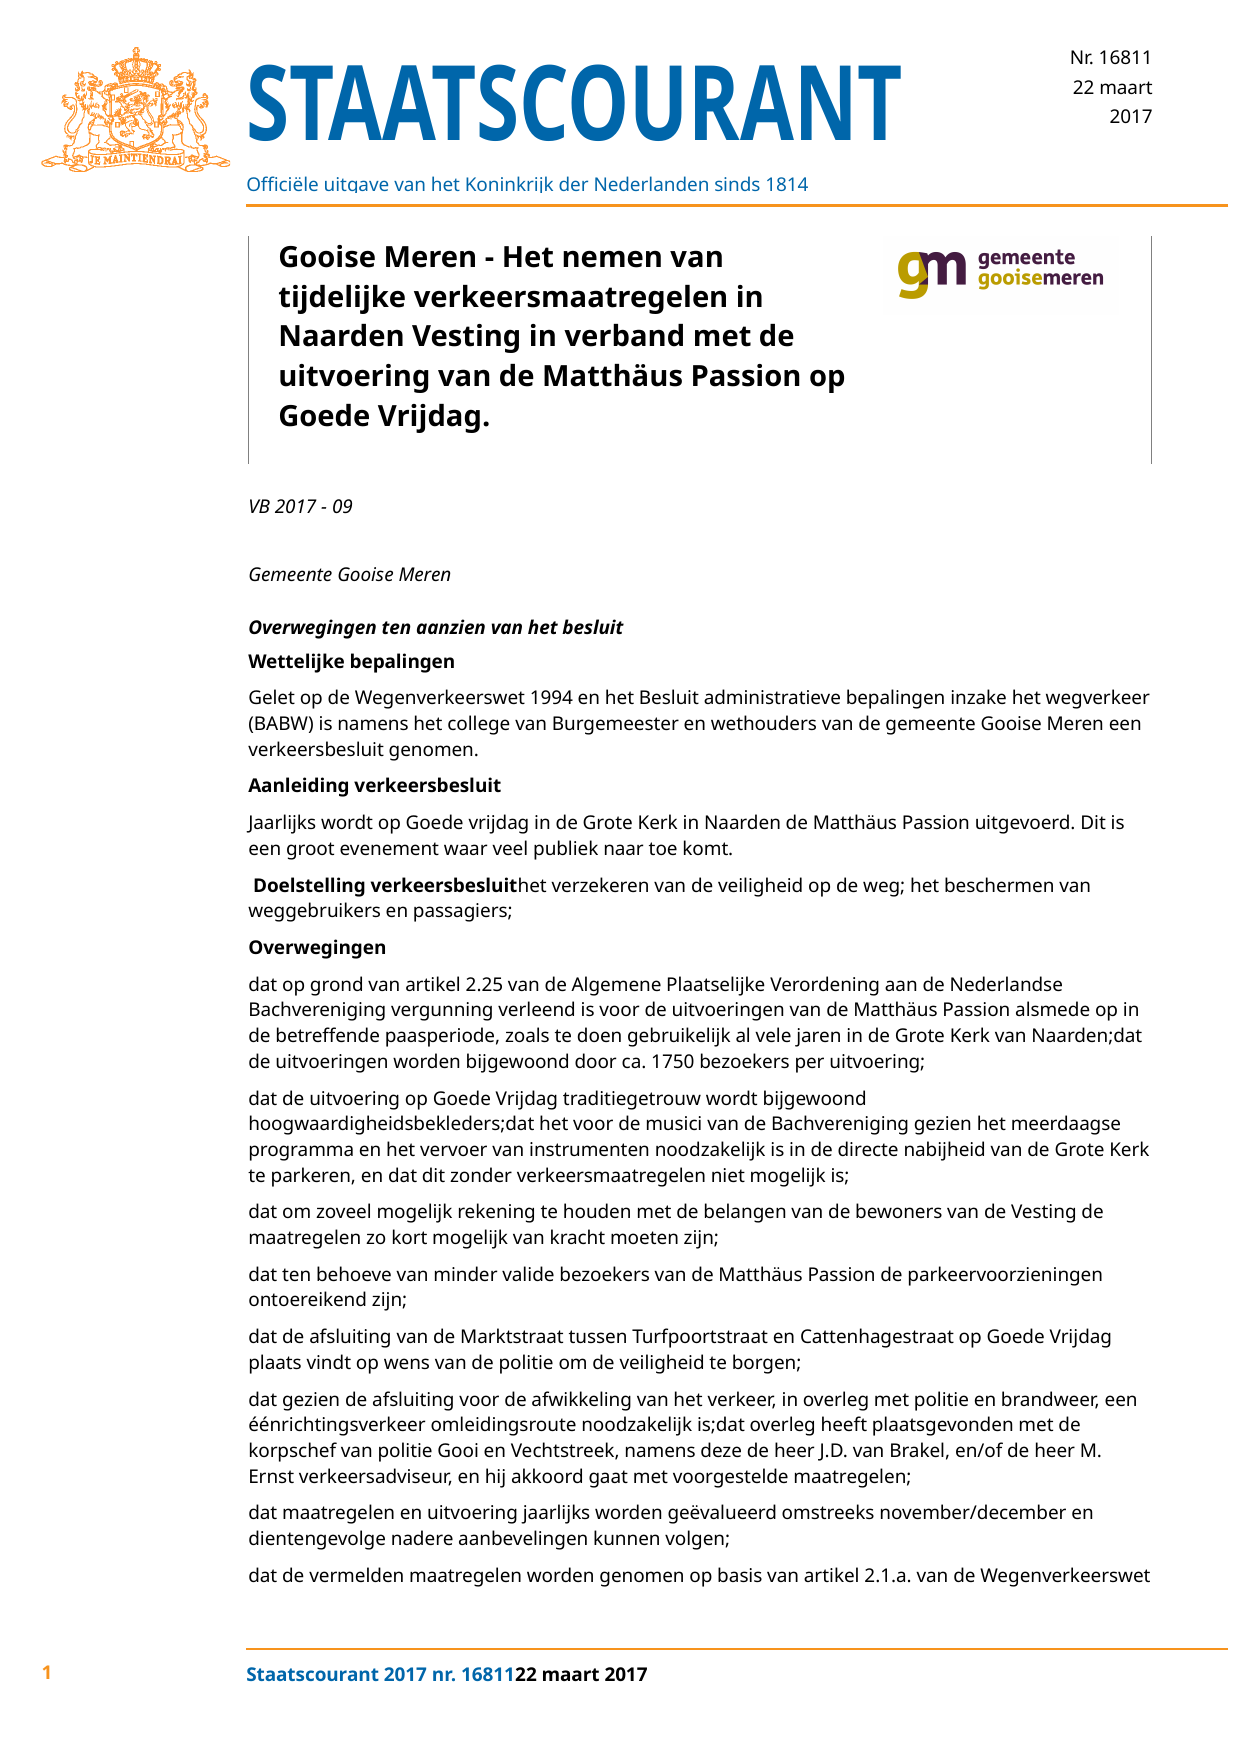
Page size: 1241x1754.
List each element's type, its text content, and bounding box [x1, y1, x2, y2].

text Aanleiding verkeersbesluit [248, 773, 1152, 798]
text dat op grond van artikel 2.25 van de Algemene Plaatselijke Verordening aan de Nederlandse Bachvereniging vergunning verleend is voor de uitvoeringen van de Matthäus Passion alsmede op in de betreffende paasperiode, zoals te doen gebruikelijk al vele jaren in de Grote Kerk van Naarden;dat de uitvoeringen worden bijgewoond door ca. 1750 bezoekers per uitvoering; [248, 971, 1152, 1074]
table_header [850, 236, 1151, 464]
text VB 2017 - 09 [248, 493, 1152, 519]
text Wettelijke bepalingen [248, 648, 1152, 674]
picture [41, 47, 231, 172]
text dat ten behoeve van minder valide bezoekers van de Matthäus Passion de parkeervoorzieningen ontoereikend zijn; [248, 1261, 1152, 1312]
text dat de afsluiting van de Marktstraat tussen Turfpoortstraat en Cattenhagestraat op Goede Vrijdag plaats vindt op wens van de politie om de veiligheid te borgen; [248, 1323, 1152, 1375]
text Overwegingen ten aanzien van het besluit [248, 614, 1152, 639]
text Gemeente Gooise Meren [248, 561, 1152, 587]
text Gelet op de Wegenverkeerswet 1994 en het Besluit administratieve bepalingen inzake het wegverkeer (BABW) is namens het college van Burgemeester en wethouders van de gemeente Gooise Meren een verkeersbesluit genomen. [248, 684, 1152, 762]
text dat maatregelen en uitvoering jaarlijks worden geëvalueerd omstreeks november/december en dientengevolge nadere aanbevelingen kunnen volgen; [248, 1499, 1152, 1551]
table_header Gooise Meren - Het nemen van tijdelijke verkeersmaatregelen in Naarden Vesting in verband met de uitvoering van de Matthäus Passion op Goede Vrijdag. [249, 236, 850, 464]
text Overwegingen [248, 934, 1152, 960]
text Jaarlijks wordt op Goede vrijdag in de Grote Kerk in Naarden de Matthäus Passion uitgevoerd. Dit is een groot evenement waar veel publiek naar toe komt. [248, 809, 1152, 861]
text dat gezien de afsluiting voor de afwikkeling van het verkeer, in overleg met politie en brandweer, een éénrichtingsverkeer omleidingsroute noodzakelijk is;dat overleg heeft plaatsgevonden met de korpschef van politie Gooi en Vechtstreek, namens deze de heer J.D. van Brakel, en/of de heer M. Ernst verkeersadviseur, en hij akkoord gaat met voorgestelde maatregelen; [248, 1386, 1152, 1489]
picture [882, 236, 1119, 315]
text dat de uitvoering op Goede Vrijdag traditiegetrouw wordt bijgewoond hoogwaardigheidsbekleders;dat het voor de musici van de Bachvereniging gezien het meerdaagse programma en het vervoer van instrumenten noodzakelijk is in de directe nabijheid van de Grote Kerk te parkeren, en dat dit zonder verkeersmaatregelen niet mogelijk is; [248, 1085, 1152, 1188]
text dat om zoveel mogelijk rekening te houden met de belangen van de bewoners van de Vesting de maatregelen zo kort mogelijk van kracht moeten zijn; [248, 1198, 1152, 1250]
text Doelstelling verkeersbesluithet verzekeren van de veiligheid op de weg; het beschermen van weggebruikers en passagiers; [248, 872, 1152, 923]
text dat de vermelden maatregelen worden genomen op basis van artikel 2.1.a. van de Wegenverkeerswet [248, 1562, 1152, 1588]
